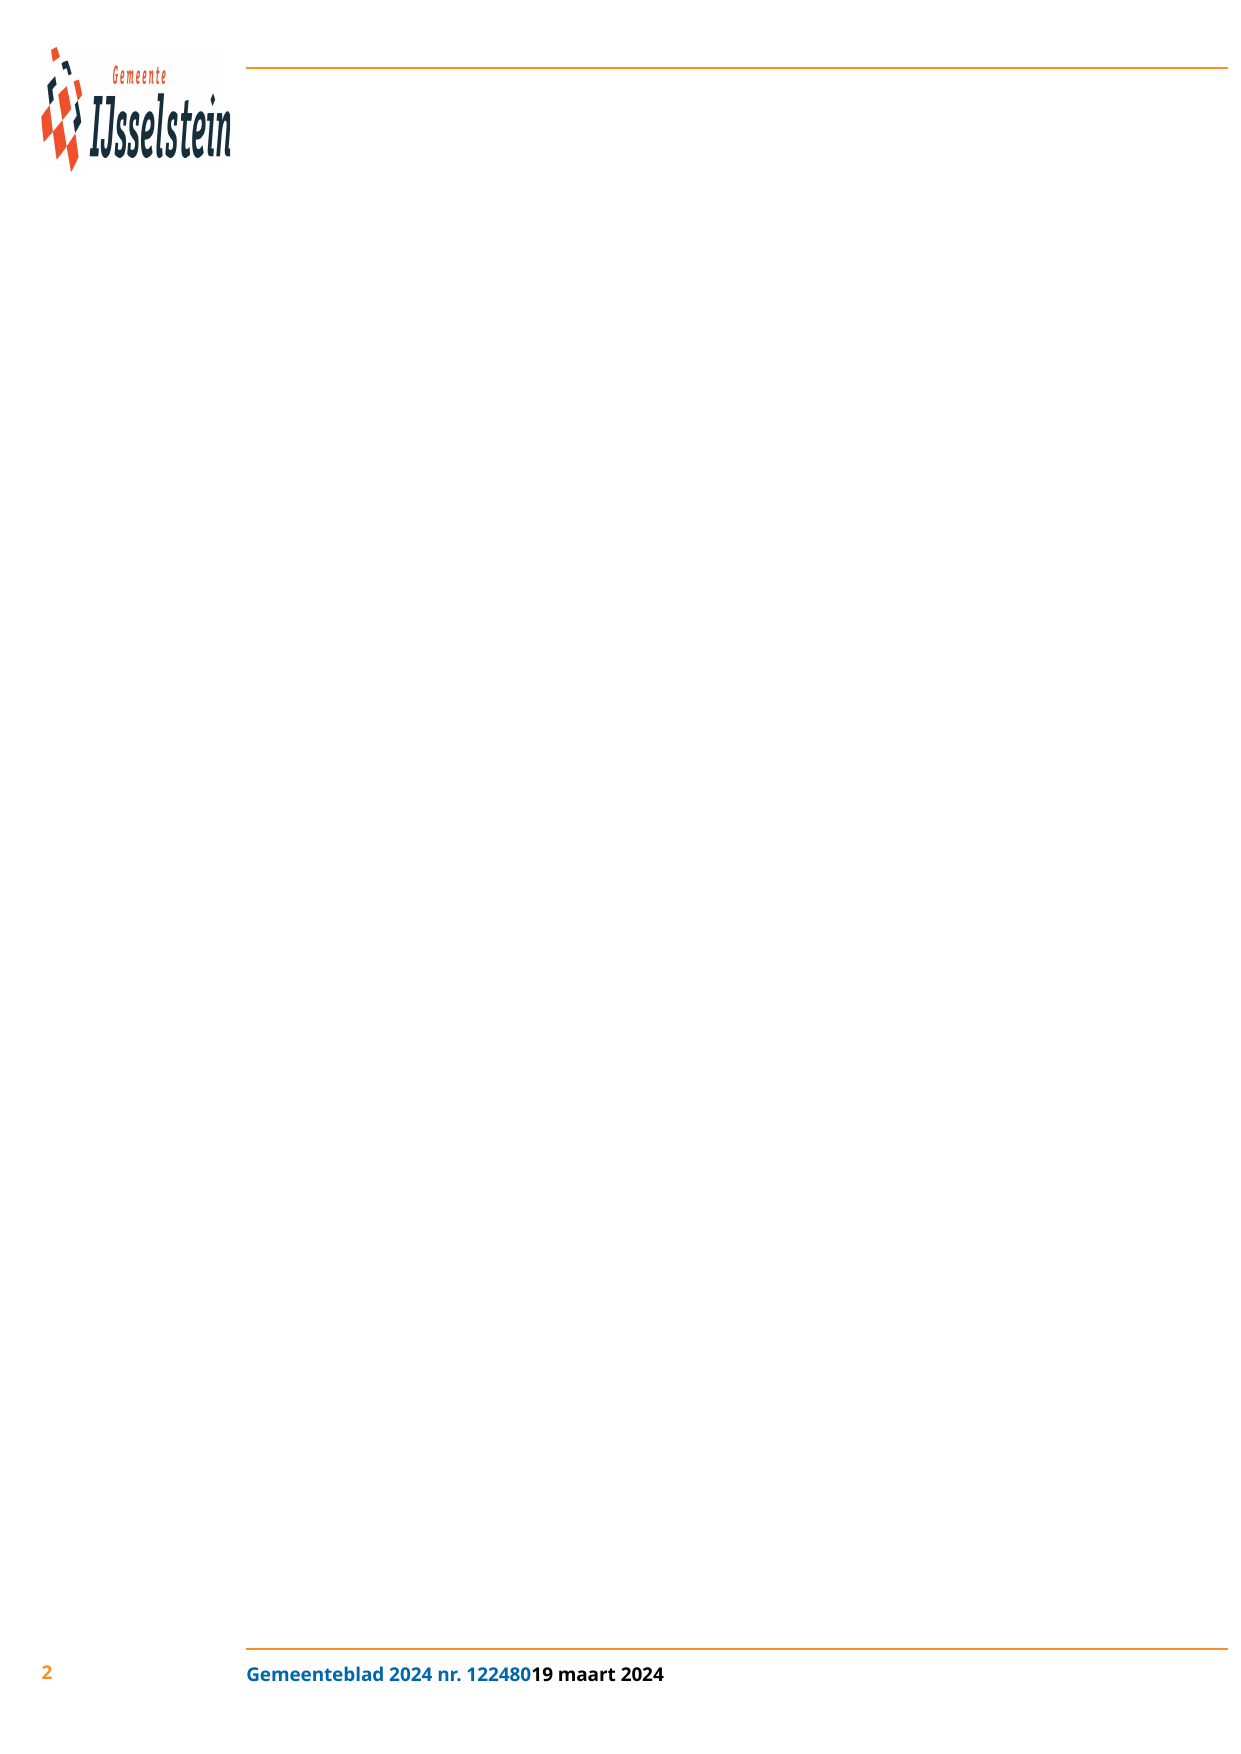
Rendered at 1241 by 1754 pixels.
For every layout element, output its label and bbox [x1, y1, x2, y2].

picture [41, 47, 231, 172]
